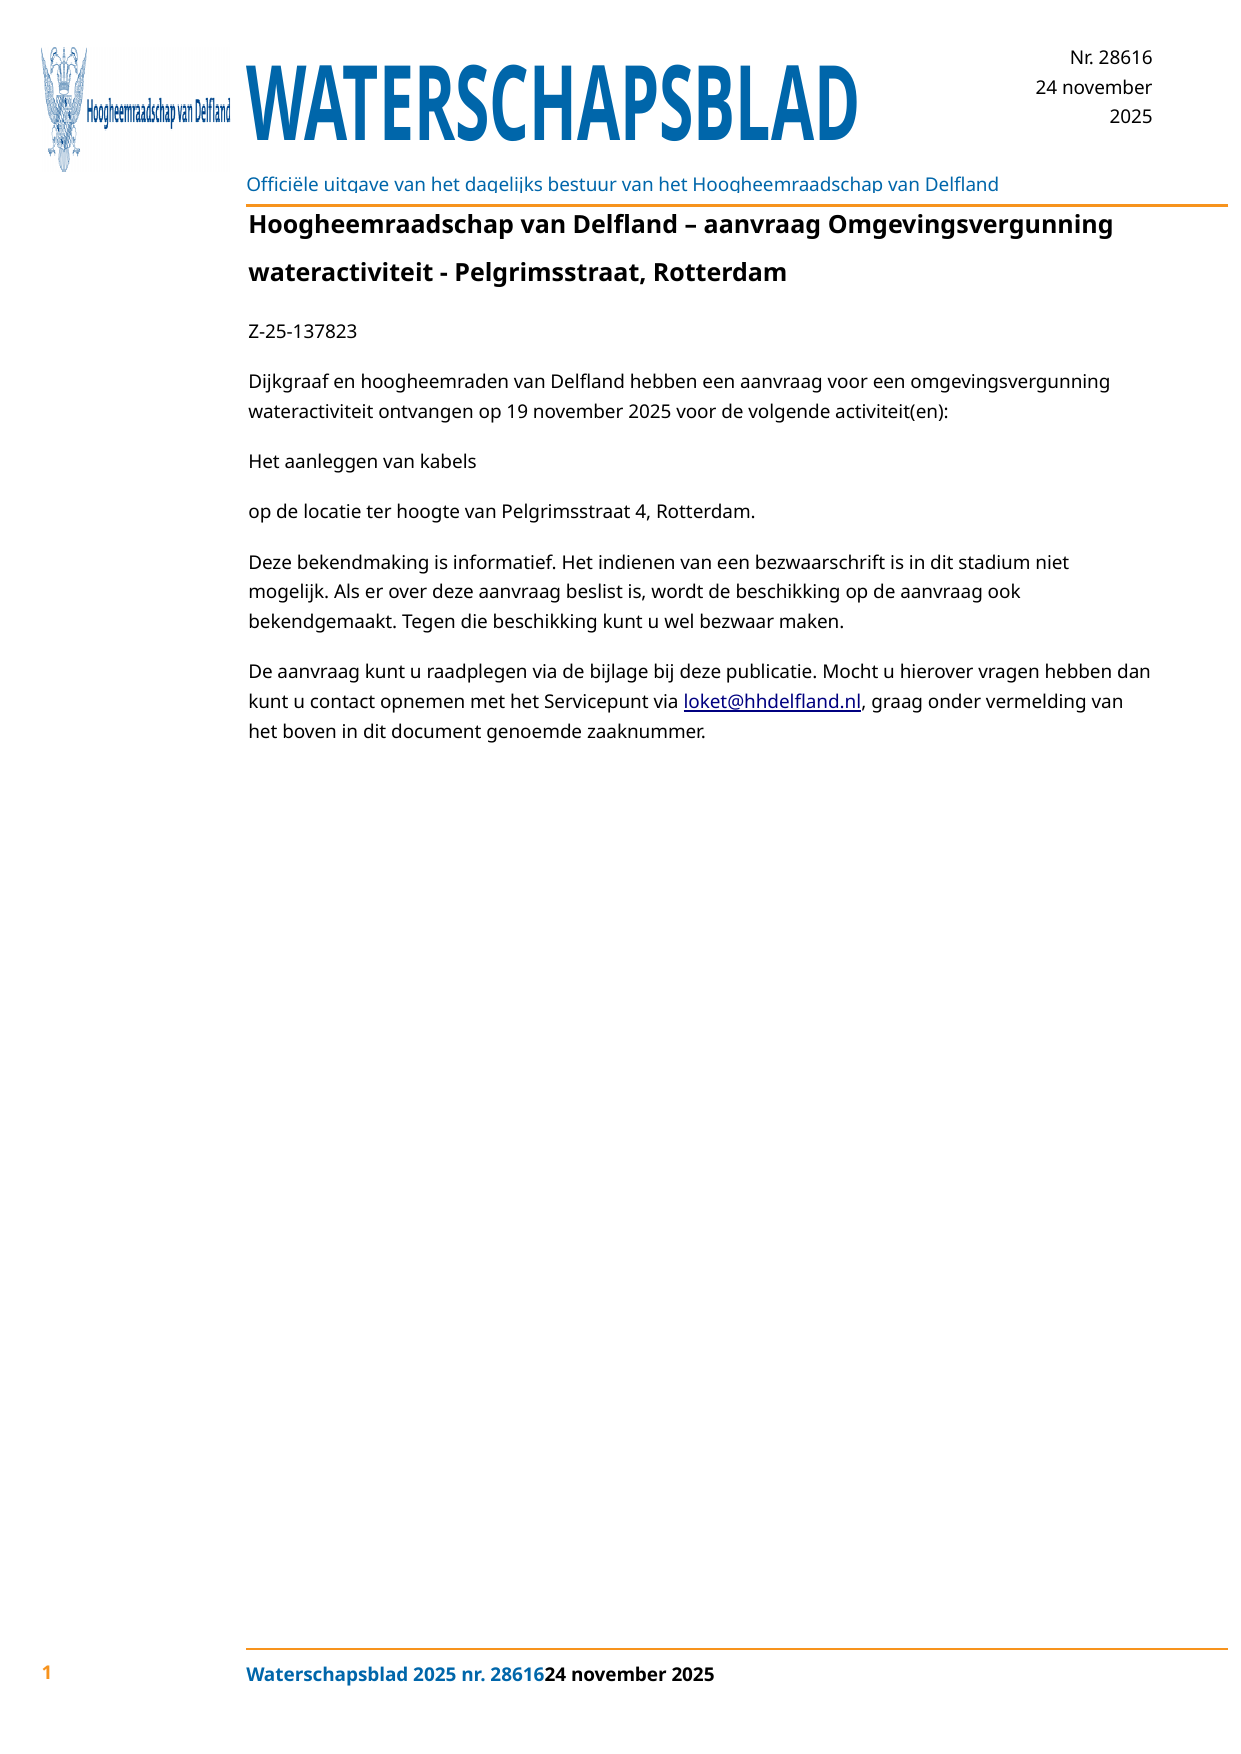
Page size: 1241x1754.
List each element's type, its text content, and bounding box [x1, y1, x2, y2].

text Deze bekendmaking is informatief. Het indienen van een bezwaarschrift is in dit stadium niet mogelijk. Als er over deze aanvraag beslist is, wordt de beschikking op de aanvraag ook bekendgemaakt. Tegen die beschikking kunt u wel bezwaar maken. [248, 549, 1152, 634]
text Z-25-137823 [248, 318, 1152, 344]
text Hoogheemraadschap van Delfland – aanvraag Omgevingsvergunning wateractiviteit - Pelgrimsstraat, Rotterdam [248, 207, 1152, 288]
text op de locatie ter hoogte van Pelgrimsstraat 4, Rotterdam. [248, 499, 1152, 524]
text Het aanleggen van kabels [248, 448, 1152, 474]
picture [41, 47, 231, 172]
text De aanvraag kunt u raadplegen via de bijlage bij deze publicatie. Mocht u hierover vragen hebben dan kunt u contact opnemen met het Servicepunt via loket@hhdelfland.nl, graag onder vermelding van het boven in dit document genoemde zaaknummer. [248, 659, 1152, 744]
text Dijkgraaf en hoogheemraden van Delfland hebben een aanvraag voor een omgevingsvergunning wateractiviteit ontvangen op 19 november 2025 voor de volgende activiteit(en): [248, 368, 1152, 424]
